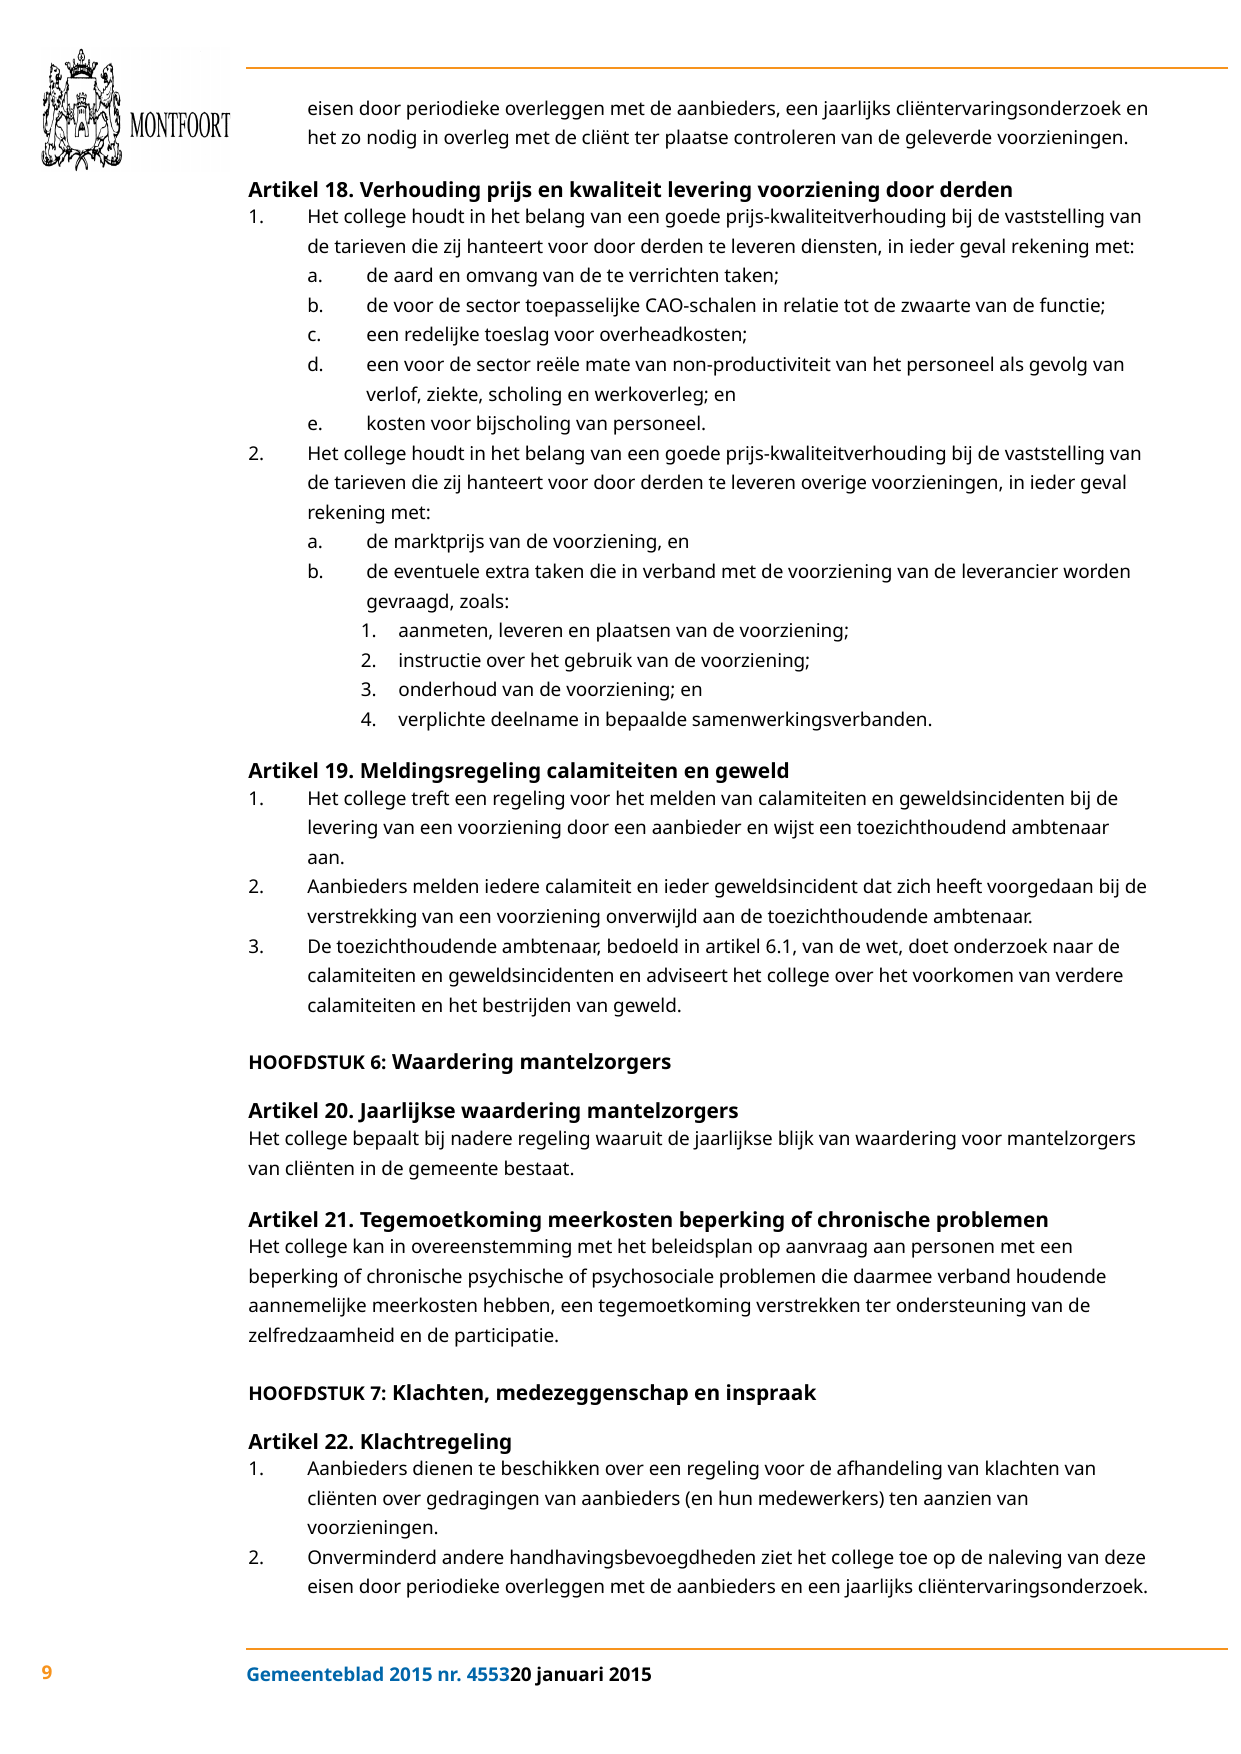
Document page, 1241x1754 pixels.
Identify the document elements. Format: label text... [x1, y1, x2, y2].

list de aard en omvang van de te verrichten taken; [307, 262, 1152, 288]
text Artikel 21. Tegemoetkoming meerkosten beperking of chronische problemen [248, 1205, 1152, 1233]
list kosten voor bijscholing van personeel. [307, 410, 1152, 436]
list een voor de sector reële mate van non-productiviteit van het personeel als gevolg van verlof, ziekte, scholing en werkoverleg; en [307, 351, 1152, 406]
list De toezichthoudende ambtenaar, bedoeld in artikel 6.1, van de wet, doet onderzoek naar de calamiteiten en geweldsincidenten en adviseert het college over het voorkomen van verdere calamiteiten en het bestrijden van geweld. [248, 933, 1152, 1018]
text Artikel 19. Meldingsregeling calamiteiten en geweld [248, 757, 1152, 785]
list Het college houdt in het belang van een goede prijs-kwaliteitverhouding bij de vaststelling van de tarieven die zij hanteert voor door derden te leveren diensten, in ieder geval rekening met: [248, 203, 1152, 258]
list een redelijke toeslag voor overheadkosten; [307, 322, 1152, 347]
text Het college kan in overeenstemming met het beleidsplan op aanvraag aan personen met een beperking of chronische psychische of psychosociale problemen die daarmee verband houdende aannemelijke meerkosten hebben, een tegemoetkoming verstrekken ter ondersteuning van de zelfredzaamheid en de participatie. [248, 1233, 1152, 1348]
list Aanbieders dienen te beschikken over een regeling voor de afhandeling van klachten van cliënten over gedragingen van aanbieders (en hun medewerkers) ten aanzien van voorzieningen. [248, 1455, 1152, 1540]
list eisen door periodieke overleggen met de aanbieders, een jaarlijks cliëntervaringsonderzoek en het zo nodig in overleg met de cliënt ter plaatse controleren van de geleverde voorzieningen. [248, 95, 1152, 150]
list Het college treft een regeling voor het melden van calamiteiten en geweldsincidenten bij de levering van een voorziening door een aanbieder en wijst een toezichthoudend ambtenaar aan. [248, 785, 1152, 870]
picture [41, 47, 231, 172]
list de voor de sector toepasselijke CAO-schalen in relatie tot de zwaarte van de functie; [307, 292, 1152, 318]
text HOOFDSTUK 7: Klachten, medezeggenschap en inspraak [248, 1378, 1152, 1406]
list de marktprijs van de voorziening, en [307, 529, 1152, 554]
list Onverminderd andere handhavingsbevoegdheden ziet het college toe op de naleving van deze eisen door periodieke overleggen met de aanbieders en een jaarlijks cliëntervaringsonderzoek. [248, 1544, 1152, 1599]
list aanmeten, leveren en plaatsen van de voorziening; [361, 617, 1152, 643]
list onderhoud van de voorziening; en [361, 677, 1152, 702]
text HOOFDSTUK 6: Waardering mantelzorgers [248, 1047, 1152, 1076]
text Artikel 22. Klachtregeling [248, 1427, 1152, 1455]
text Het college bepaalt bij nadere regeling waaruit de jaarlijkse blijk van waardering voor mantelzorgers van cliënten in de gemeente bestaat. [248, 1125, 1152, 1180]
list verplichte deelname in bepaalde samenwerkingsverbanden. [361, 706, 1152, 732]
text Artikel 18. Verhouding prijs en kwaliteit levering voorziening door derden [248, 175, 1152, 203]
list de eventuele extra taken die in verband met de voorziening van de leverancier worden gevraagd, zoals: [307, 558, 1152, 613]
list Aanbieders melden iedere calamiteit en ieder geweldsincident dat zich heeft voorgedaan bij de verstrekking van een voorziening onverwijld aan de toezichthoudende ambtenaar. [248, 874, 1152, 929]
text Artikel 20. Jaarlijkse waardering mantelzorgers [248, 1097, 1152, 1125]
list Het college houdt in het belang van een goede prijs-kwaliteitverhouding bij de vaststelling van de tarieven die zij hanteert voor door derden te leveren overige voorzieningen, in ieder geval rekening met: [248, 440, 1152, 525]
list instructie over het gebruik van de voorziening; [361, 647, 1152, 673]
